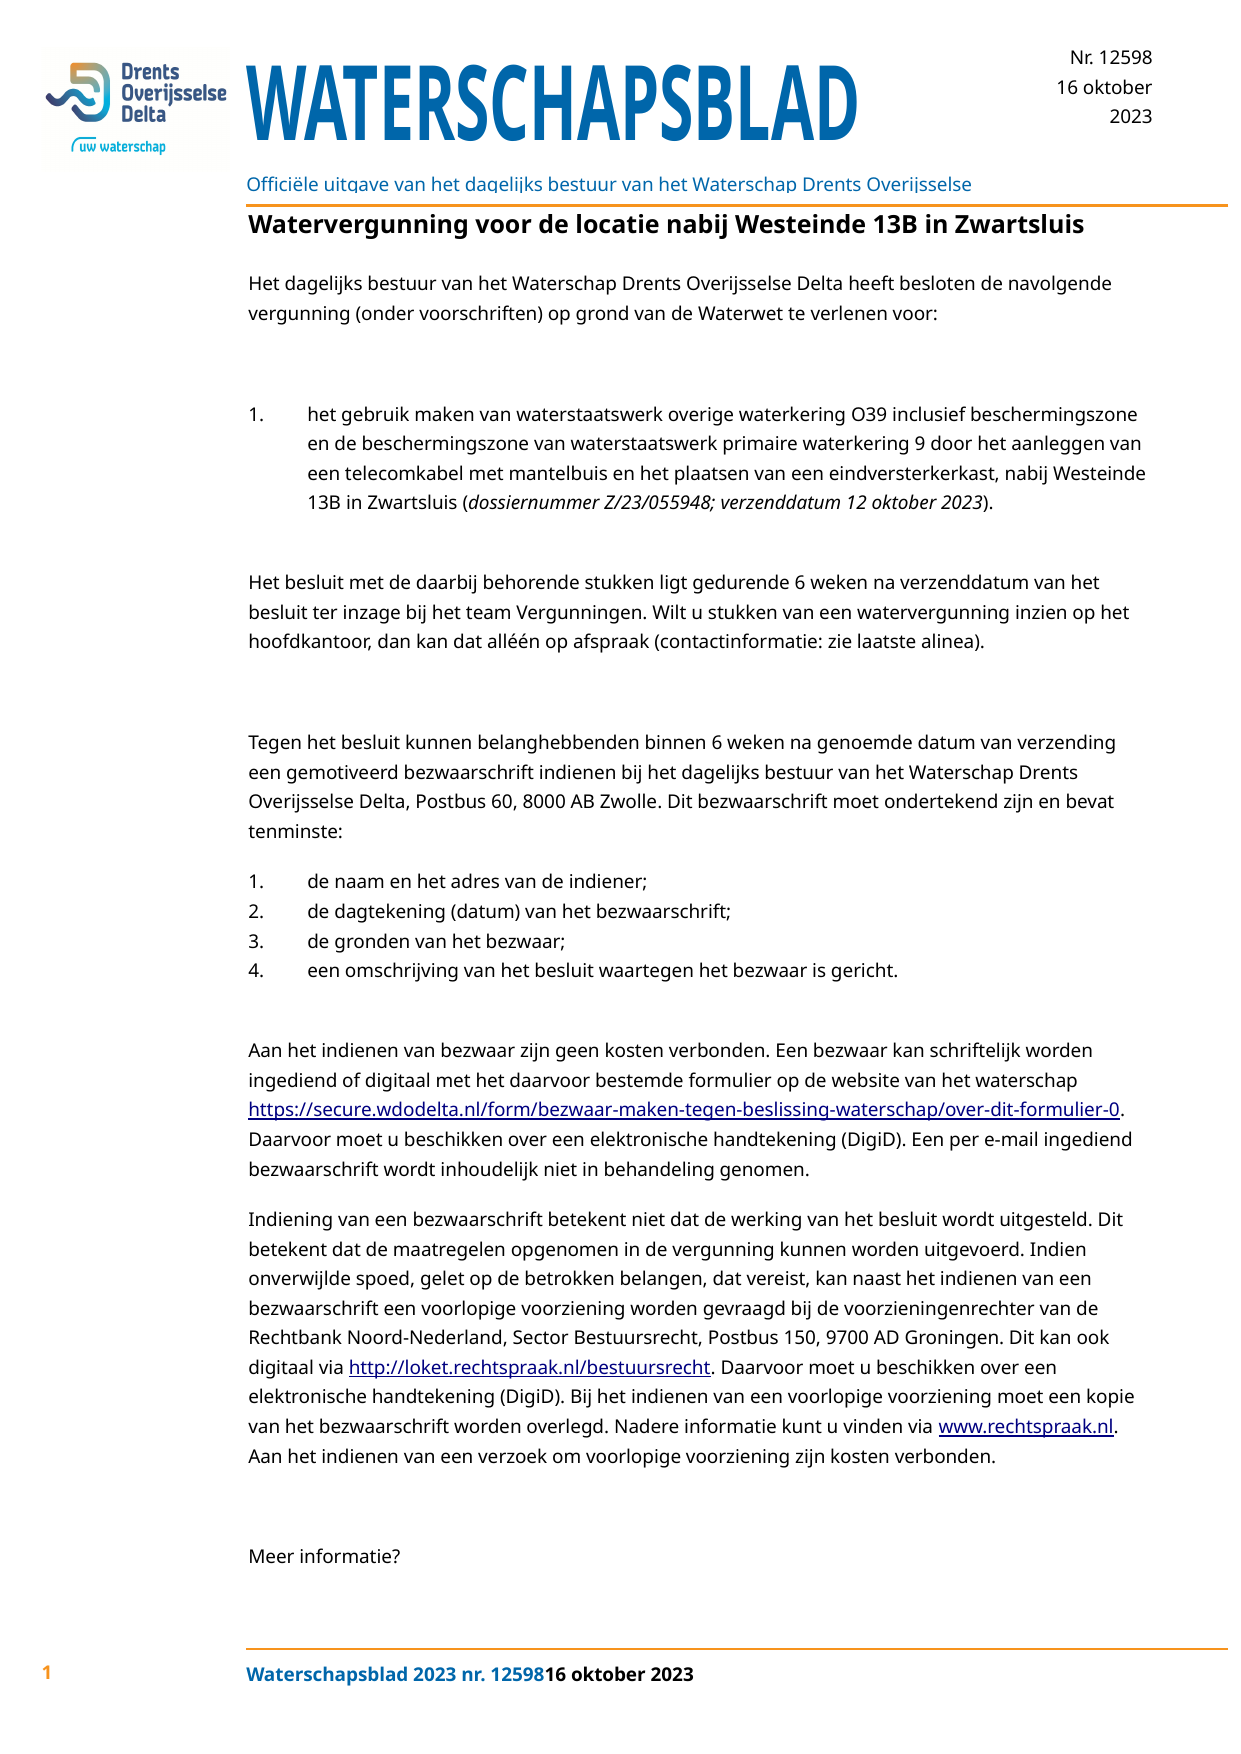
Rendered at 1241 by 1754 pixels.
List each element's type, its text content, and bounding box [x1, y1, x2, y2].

picture [41, 47, 231, 172]
text Het besluit met de daarbij behorende stukken ligt gedurende 6 weken na verzenddatum van het besluit ter inzage bij het team Vergunningen. Wilt u stukken van een watervergunning inzien op het hoofdkantoor, dan kan dat alléén op afspraak (contactinformatie: zie laatste alinea). [248, 569, 1152, 654]
text Tegen het besluit kunnen belanghebbenden binnen 6 weken na genoemde datum van verzending een gemotiveerd bezwaarschrift indienen bij het dagelijks bestuur van het Waterschap Drents Overijsselse Delta, Postbus 60, 8000 AB Zwolle. Dit bezwaarschrift moet ondertekend zijn en bevat tenminste: [248, 729, 1152, 844]
text Het dagelijks bestuur van het Waterschap Drents Overijsselse Delta heeft besloten de navolgende vergunning (onder voorschriften) op grond van de Waterwet te verlenen voor: [248, 270, 1152, 326]
list de naam en het adres van de indiener; [248, 869, 1152, 894]
text Meer informatie? [248, 1544, 1152, 1569]
list het gebruik maken van waterstaatswerk overige waterkering O39 inclusief beschermingszone en de beschermingszone van waterstaatswerk primaire waterkering 9 door het aanleggen van een telecomkabel met mantelbuis en het plaatsen van een eindversterkerkast, nabij Westeinde 13B in Zwartsluis (dossiernummer Z/23/055948; verzenddatum 12 oktober 2023). [248, 401, 1152, 515]
text Indiening van een bezwaarschrift betekent niet dat de werking van het besluit wordt uitgesteld. Dit betekent dat de maatregelen opgenomen in de vergunning kunnen worden uitgevoerd. Indien onverwijlde spoed, gelet op de betrokken belangen, dat vereist, kan naast het indienen van een bezwaarschrift een voorlopige voorziening worden gevraagd bij de voorzieningenrechter van de Rechtbank Noord-Nederland, Sector Bestuursrecht, Postbus 150, 9700 AD Groningen. Dit kan ook digitaal via http://loket.rechtspraak.nl/bestuursrecht. Daarvoor moet u beschikken over een elektronische handtekening (DigiD). Bij het indienen van een voorlopige voorziening moet een kopie van het bezwaarschrift worden overlegd. Nadere informatie kunt u vinden via www.rechtspraak.nl. Aan het indienen van een verzoek om voorlopige voorziening zijn kosten verbonden. [248, 1206, 1152, 1468]
text Watervergunning voor de locatie nabij Westeinde 13B in Zwartsluis [248, 207, 1152, 241]
list een omschrijving van het besluit waartegen het bezwaar is gericht. [248, 957, 1152, 983]
list de gronden van het bezwaar; [248, 928, 1152, 953]
text Aan het indienen van bezwaar zijn geen kosten verbonden. Een bezwaar kan schriftelijk worden ingediend of digitaal met het daarvoor bestemde formulier op de website van het waterschap https://secure.wdodelta.nl/form/bezwaar-maken-tegen-beslissing-waterschap/over-dit-formulier-0. Daarvoor moet u beschikken over een elektronische handtekening (DigiD). Een per e-mail ingediend bezwaarschrift wordt inhoudelijk niet in behandeling genomen. [248, 1037, 1152, 1181]
list de dagtekening (datum) van het bezwaarschrift; [248, 898, 1152, 924]
